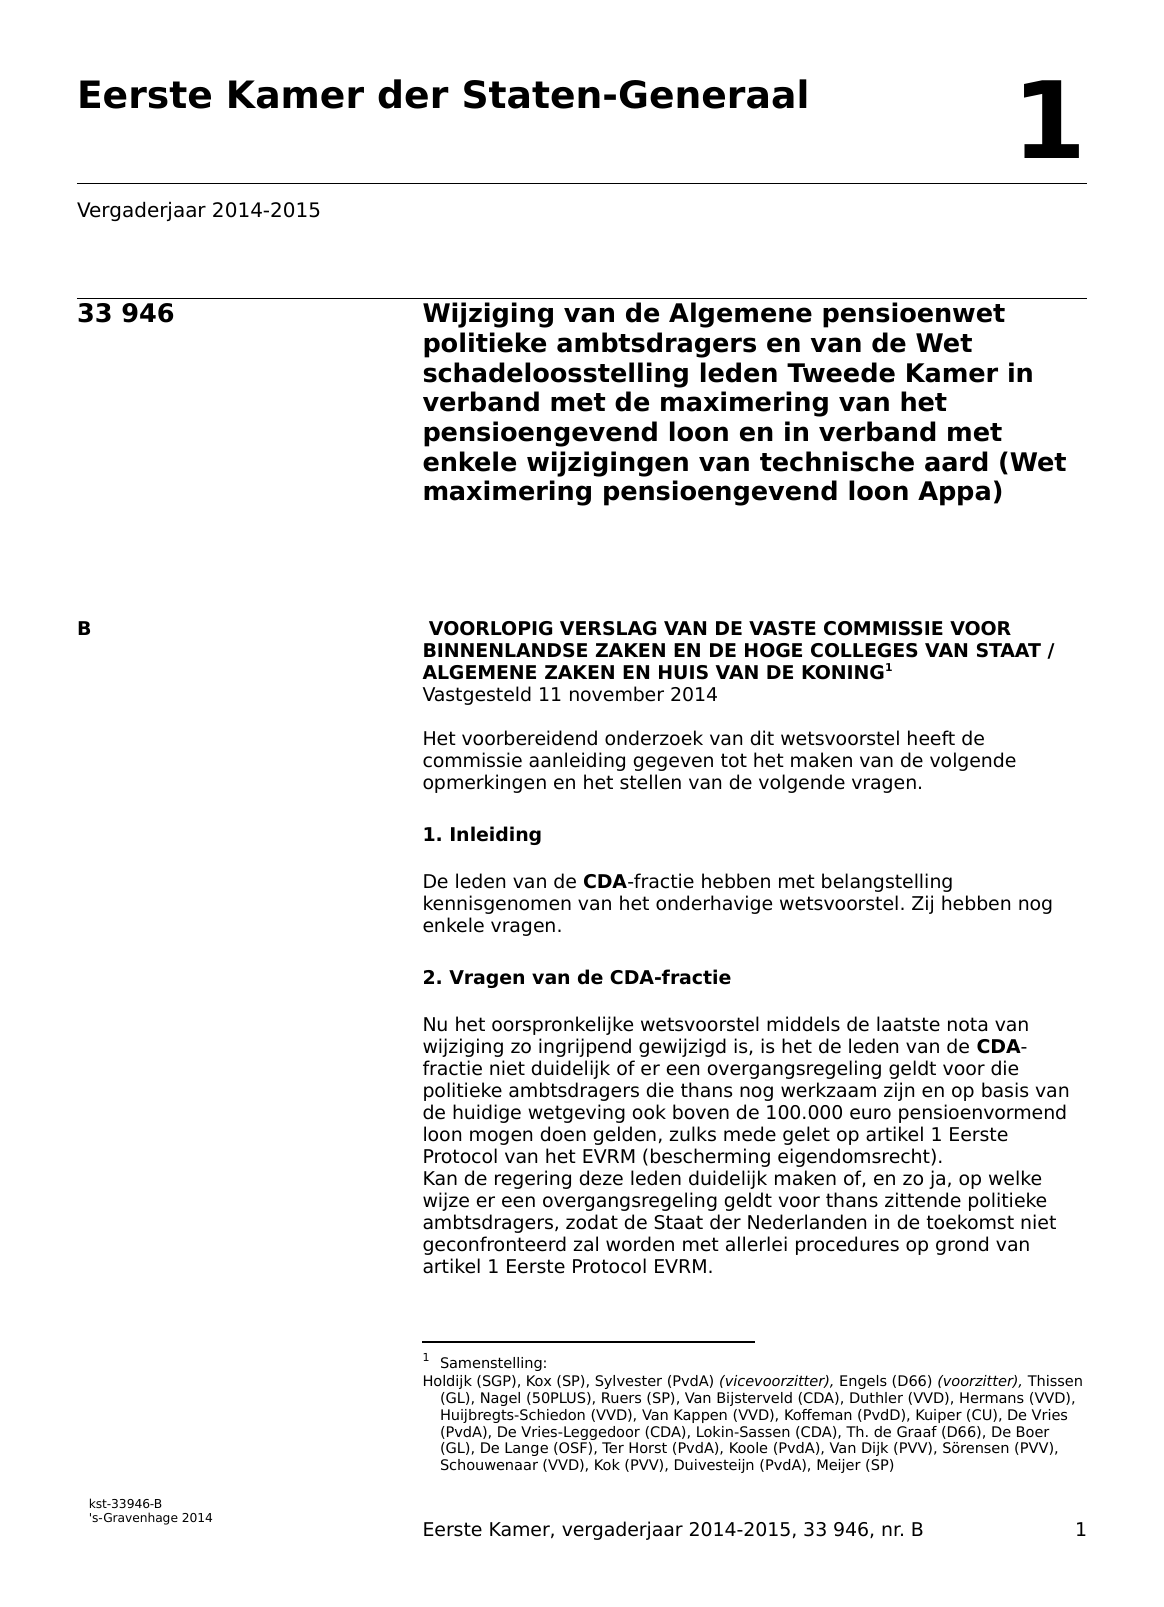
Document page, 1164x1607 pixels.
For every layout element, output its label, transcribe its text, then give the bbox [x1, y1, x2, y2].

subtitle B VOORLOPIG VERSLAG VAN DE VASTE COMMISSIE VOOR BINNENLANDSE ZAKEN EN DE HOGE COLLEGES VAN STAAT / ALGEMENE ZAKEN EN HUIS VAN DE KONING [77, 618, 1087, 684]
subtitle 1. Inleiding [422, 824, 1087, 846]
text kst-33946-B [88, 1497, 323, 1511]
subtitle 2. Vragen van de CDA-fractie [422, 967, 1087, 989]
text Kan de regering deze leden duidelijk maken of, en zo ja, op welke wijze er een overgangsregeling geldt voor thans zittende politieke ambtsdragers, zodat de Staat der Nederlanden in de toekomst niet geconfronteerd zal worden met allerlei procedures op grond van artikel 1 Eerste Protocol EVRM. [422, 1168, 1087, 1277]
text De leden van de CDA-fractie hebben met belangstelling kennisgenomen van het onderhavige wetsvoorstel. Zij hebben nog enkele vragen. [422, 871, 1087, 937]
text 's-Gravenhage 2014 [88, 1511, 323, 1525]
table_cell Vergaderjaar 2014-2015 [77, 184, 1087, 298]
table_header 1 [886, 59, 1087, 183]
text Nu het oorspronkelijke wetsvoorstel middels de laatste nota van wijziging zo ingrijpend gewijzigd is, is het de leden van de CDA-fractie niet duidelijk of er een overgangsregeling geldt voor die politieke ambtsdragers die thans nog werkzaam zijn en op basis van de huidige wetgeving ook boven de 100.000 euro pensioenvormend loon mogen doen gelden, zulks mede gelet op artikel 1 Eerste Protocol van het EVRM (bescherming eigendomsrecht). [422, 1014, 1087, 1168]
table_header Eerste Kamer der Staten-Generaal [77, 59, 886, 183]
text Holdijk (SGP), Kox (SP), Sylvester (PvdA) (vicevoorzitter), Engels (D66) (voorzitter), Thissen (GL), Nagel (50PLUS), Ruers (SP), Van Bijsterveld (CDA), Duthler (VVD), Hermans (VVD), Huijbregts-Schiedon (VVD), Van Kappen (VVD), Koffeman (PvdD), Kuiper (CU), De Vries (PvdA), De Vries-Leggedoor (CDA), Lokin-Sassen (CDA), Th. de Graaf (D66), De Boer (GL), De Lange (OSF), Ter Horst (PvdA), Koole (PvdA), Van Dijk (PVV), Sörensen (PVV), Schouwenaar (VVD), Kok (PVV), Duivesteijn (PvdA), Meijer (SP) [422, 1373, 1087, 1474]
text Vastgesteld 11 november 2014 [422, 684, 1087, 706]
text Het voorbereidend onderzoek van dit wetsvoorstel heeft de commissie aanleiding gegeven tot het maken van de volgende opmerkingen en het stellen van de volgende vragen. [422, 728, 1087, 794]
subtitle 33 946 Wijziging van de Algemene pensioenwet politieke ambtsdragers en van de Wet schadeloosstelling leden Tweede Kamer in verband met de maximering van het pensioengevend loon en in verband met enkele wijzigingen van technische aard (Wet maximering pensioengevend loon Appa) [77, 299, 1087, 507]
text Samenstelling: [422, 1351, 1087, 1373]
